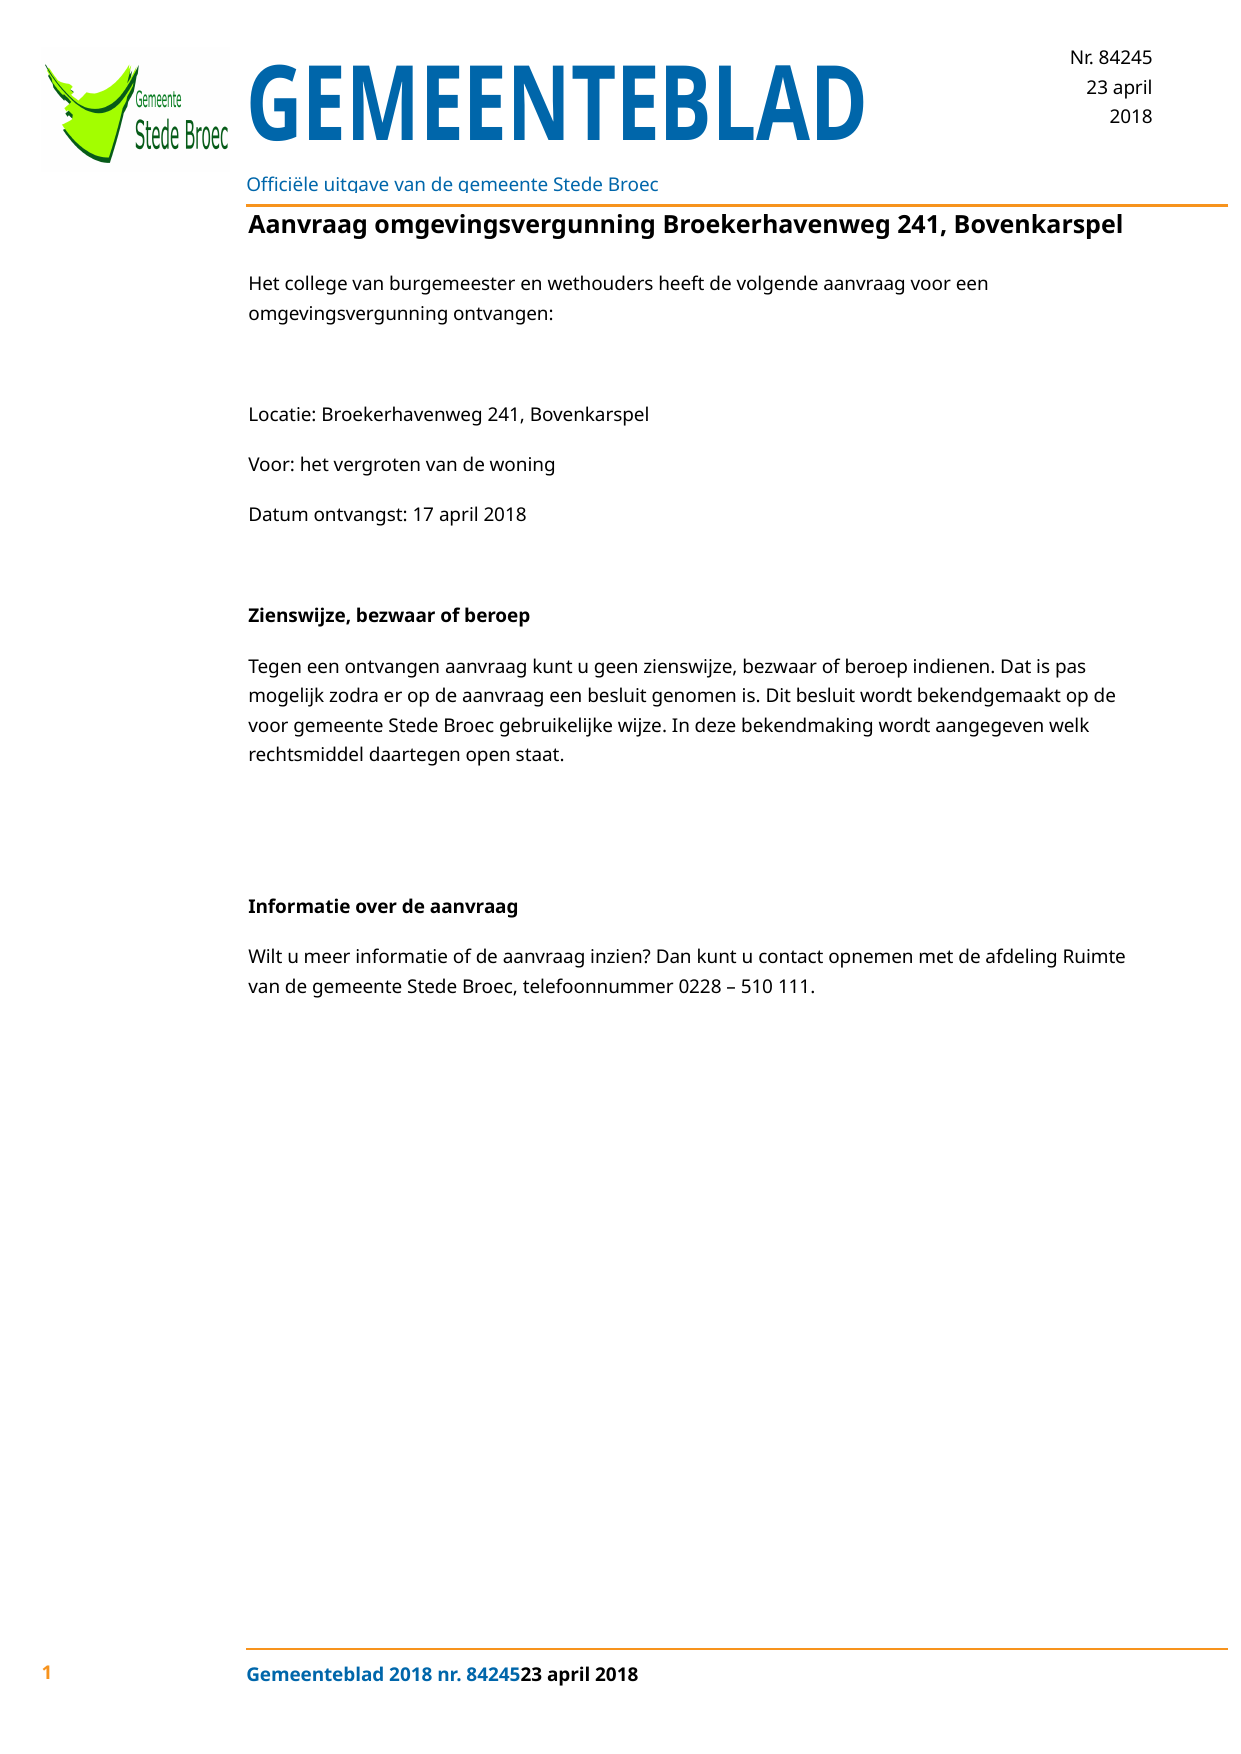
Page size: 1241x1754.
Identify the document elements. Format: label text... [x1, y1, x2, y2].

text Zienswijze, bezwaar of beroep [248, 602, 1152, 628]
text Tegen een ontvangen aanvraag kunt u geen zienswijze, bezwaar of beroep indienen. Dat is pas mogelijk zodra er op de aanvraag een besluit genomen is. Dit besluit wordt bekendgemaakt op de voor gemeente Stede Broec gebruikelijke wijze. In deze bekendmaking wordt aangegeven welk rechtsmiddel daartegen open staat. [248, 653, 1152, 767]
text Locatie: Broekerhavenweg 241, Bovenkarspel [248, 401, 1152, 426]
text Informatie over de aanvraag [248, 893, 1152, 918]
picture [41, 47, 231, 172]
text Wilt u meer informatie of de aanvraag inzien? Dan kunt u contact opnemen met de afdeling Ruimte van de gemeente Stede Broec, telefoonnummer 0228 – 510 111. [248, 943, 1152, 998]
text Datum ontvangst: 17 april 2018 [248, 502, 1152, 527]
text Voor: het vergroten van de woning [248, 451, 1152, 477]
text Het college van burgemeester en wethouders heeft de volgende aanvraag voor een omgevingsvergunning ontvangen: [248, 270, 1152, 326]
text Aanvraag omgevingsvergunning Broekerhavenweg 241, Bovenkarspel [248, 207, 1152, 241]
